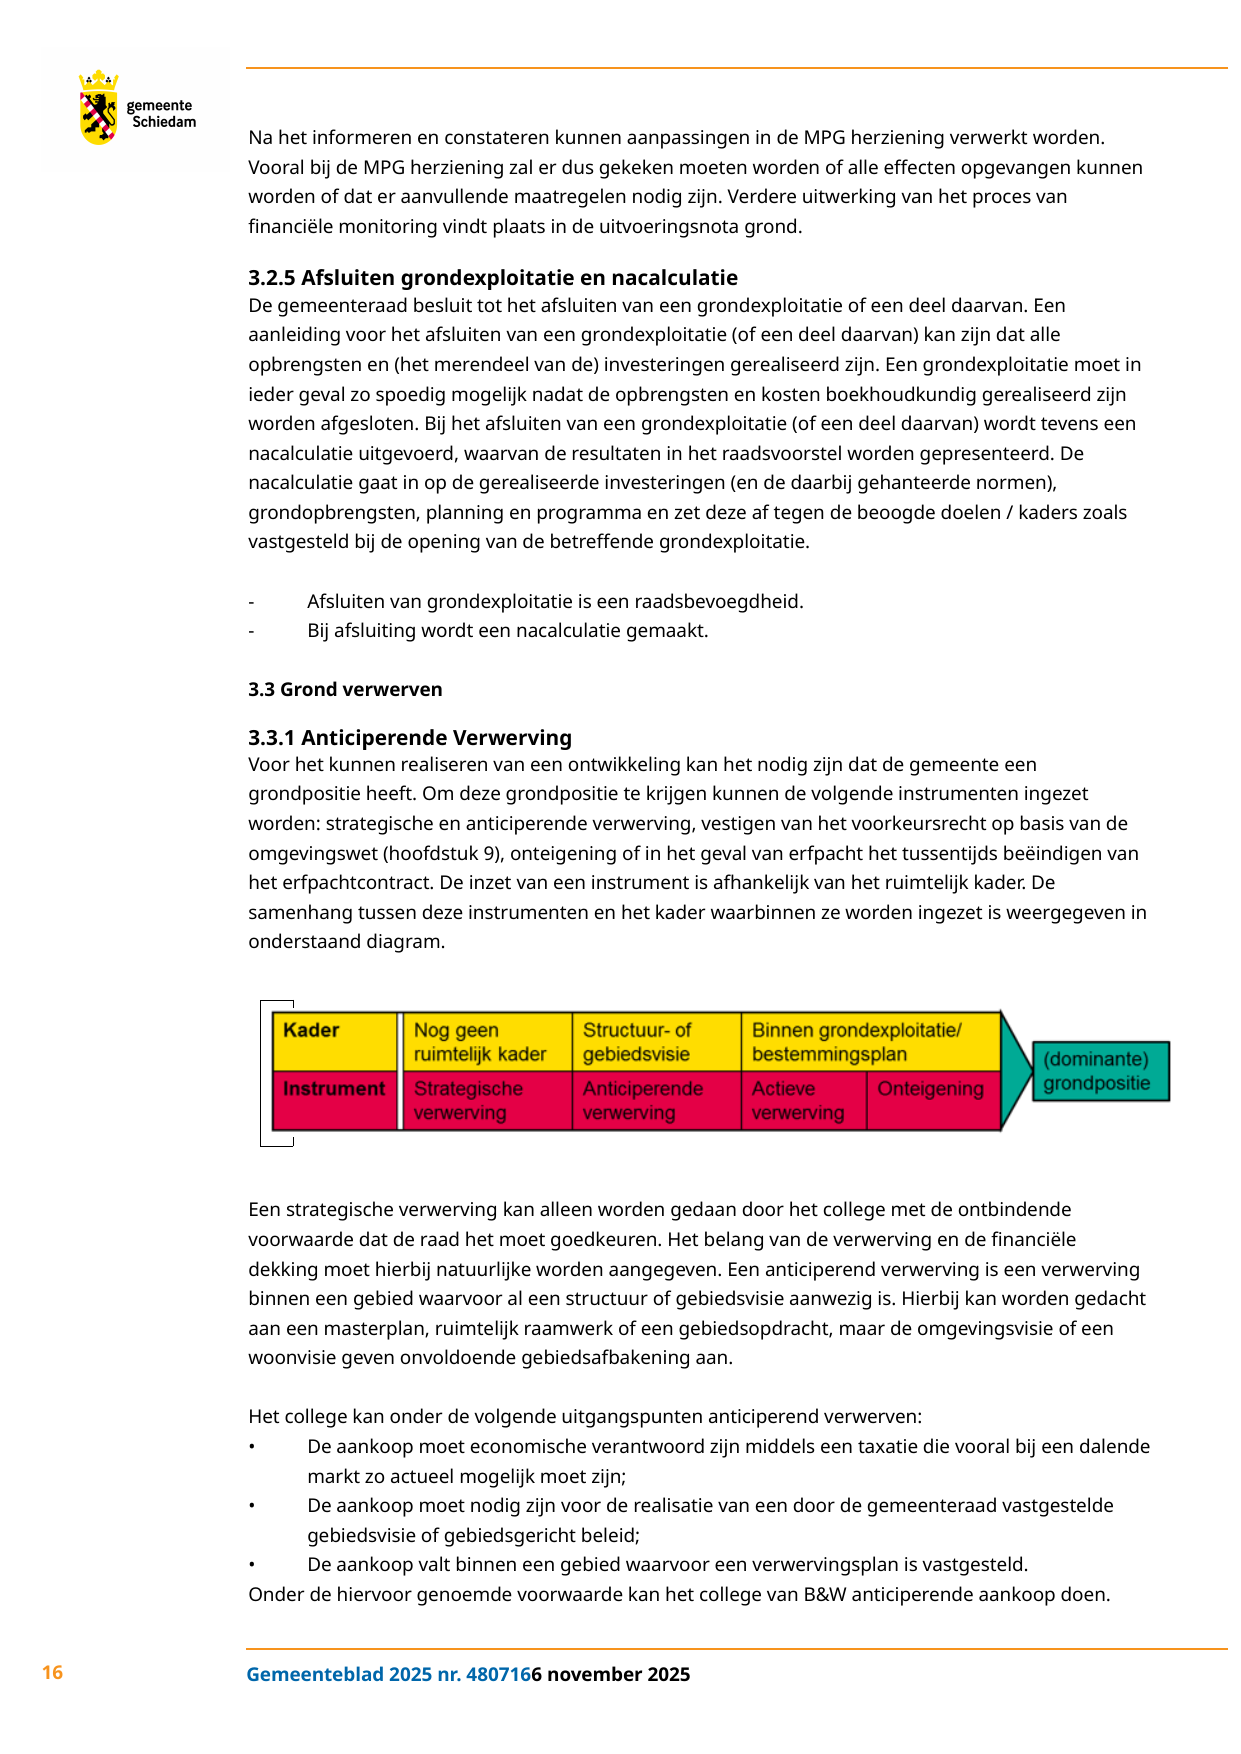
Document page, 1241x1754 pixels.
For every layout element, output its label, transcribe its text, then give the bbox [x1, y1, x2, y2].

text Een strategische verwerving kan alleen worden gedaan door het college met de ontbindende voorwaarde dat de raad het moet goedkeuren. Het belang van de verwerving en de financiële dekking moet hierbij natuurlijke worden aangegeven. Een anticiperend verwerving is een verwerving binnen een gebied waarvoor al een structuur of gebiedsvisie aanwezig is. Hierbij kan worden gedacht aan een masterplan, ruimtelijk raamwerk of een gebiedsopdracht, maar de omgevingsvisie of een woonvisie geven onvoldoende gebiedsafbakening aan. [248, 1197, 1152, 1370]
table_header Afsluiten van grondexploitatie is een raadsbevoegdheid. Bij afsluiting wordt een nacalculatie gemaakt. [248, 588, 1152, 643]
picture [268, 1008, 1173, 1137]
text Onder de hiervoor genoemde voorwaarde kan het college van B&W anticiperende aankoop doen. [248, 1581, 1152, 1607]
text Na het informeren en constateren kunnen aanpassingen in de MPG herziening verwerkt worden. Vooral bij de MPG herziening zal er dus gekeken moeten worden of alle effecten opgevangen kunnen worden of dat er aanvullende maatregelen nodig zijn. Verdere uitwerking van het proces van financiële monitoring vindt plaats in de uitvoeringsnota grond. [248, 124, 1152, 239]
list De aankoop moet economische verantwoord zijn middels een taxatie die vooral bij een dalende markt zo actueel mogelijk moet zijn; [248, 1433, 1152, 1489]
text 3.3.1 Anticiperende Verwerving [248, 723, 1152, 751]
text Het college kan onder de volgende uitgangspunten anticiperend verwerven: [248, 1404, 1152, 1429]
picture [41, 47, 231, 172]
text Voor het kunnen realiseren van een ontwikkeling kan het nodig zijn dat de gemeente een grondpositie heeft. Om deze grondpositie te krijgen kunnen de volgende instrumenten ingezet worden: strategische en anticiperende verwerving, vestigen van het voorkeursrecht op basis van de omgevingswet (hoofdstuk 9), onteigening of in het geval van erfpacht het tussentijds beëindigen van het erfpachtcontract. De inzet van een instrument is afhankelijk van het ruimtelijk kader. De samenhang tussen deze instrumenten en het kader waarbinnen ze worden ingezet is weergegeven in onderstaand diagram. [248, 751, 1152, 954]
text 3.3 Grond verwerven [248, 676, 1152, 702]
list De aankoop valt binnen een gebied waarvoor een verwervingsplan is vastgesteld. [248, 1552, 1152, 1577]
list De aankoop moet nodig zijn voor de realisatie van een door de gemeenteraad vastgestelde gebiedsvisie of gebiedsgericht beleid; [248, 1492, 1152, 1548]
text 3.2.5 Afsluiten grondexploitatie en nacalculatie [248, 263, 1152, 292]
text De gemeenteraad besluit tot het afsluiten van een grondexploitatie of een deel daarvan. Een aanleiding voor het afsluiten van een grondexploitatie (of een deel daarvan) kan zijn dat alle opbrengsten en (het merendeel van de) investeringen gerealiseerd zijn. Een grondexploitatie moet in ieder geval zo spoedig mogelijk nadat de opbrengsten en kosten boekhoudkundig gerealiseerd zijn worden afgesloten. Bij het afsluiten van een grondexploitatie (of een deel daarvan) wordt tevens een nacalculatie uitgevoerd, waarvan de resultaten in het raadsvoorstel worden gepresenteerd. De nacalculatie gaat in op de gerealiseerde investeringen (en de daarbij gehanteerde normen), grondopbrengsten, planning en programma en zet deze af tegen de beoogde doelen / kaders zoals vastgesteld bij de opening van de betreffende grondexploitatie. [248, 292, 1152, 554]
